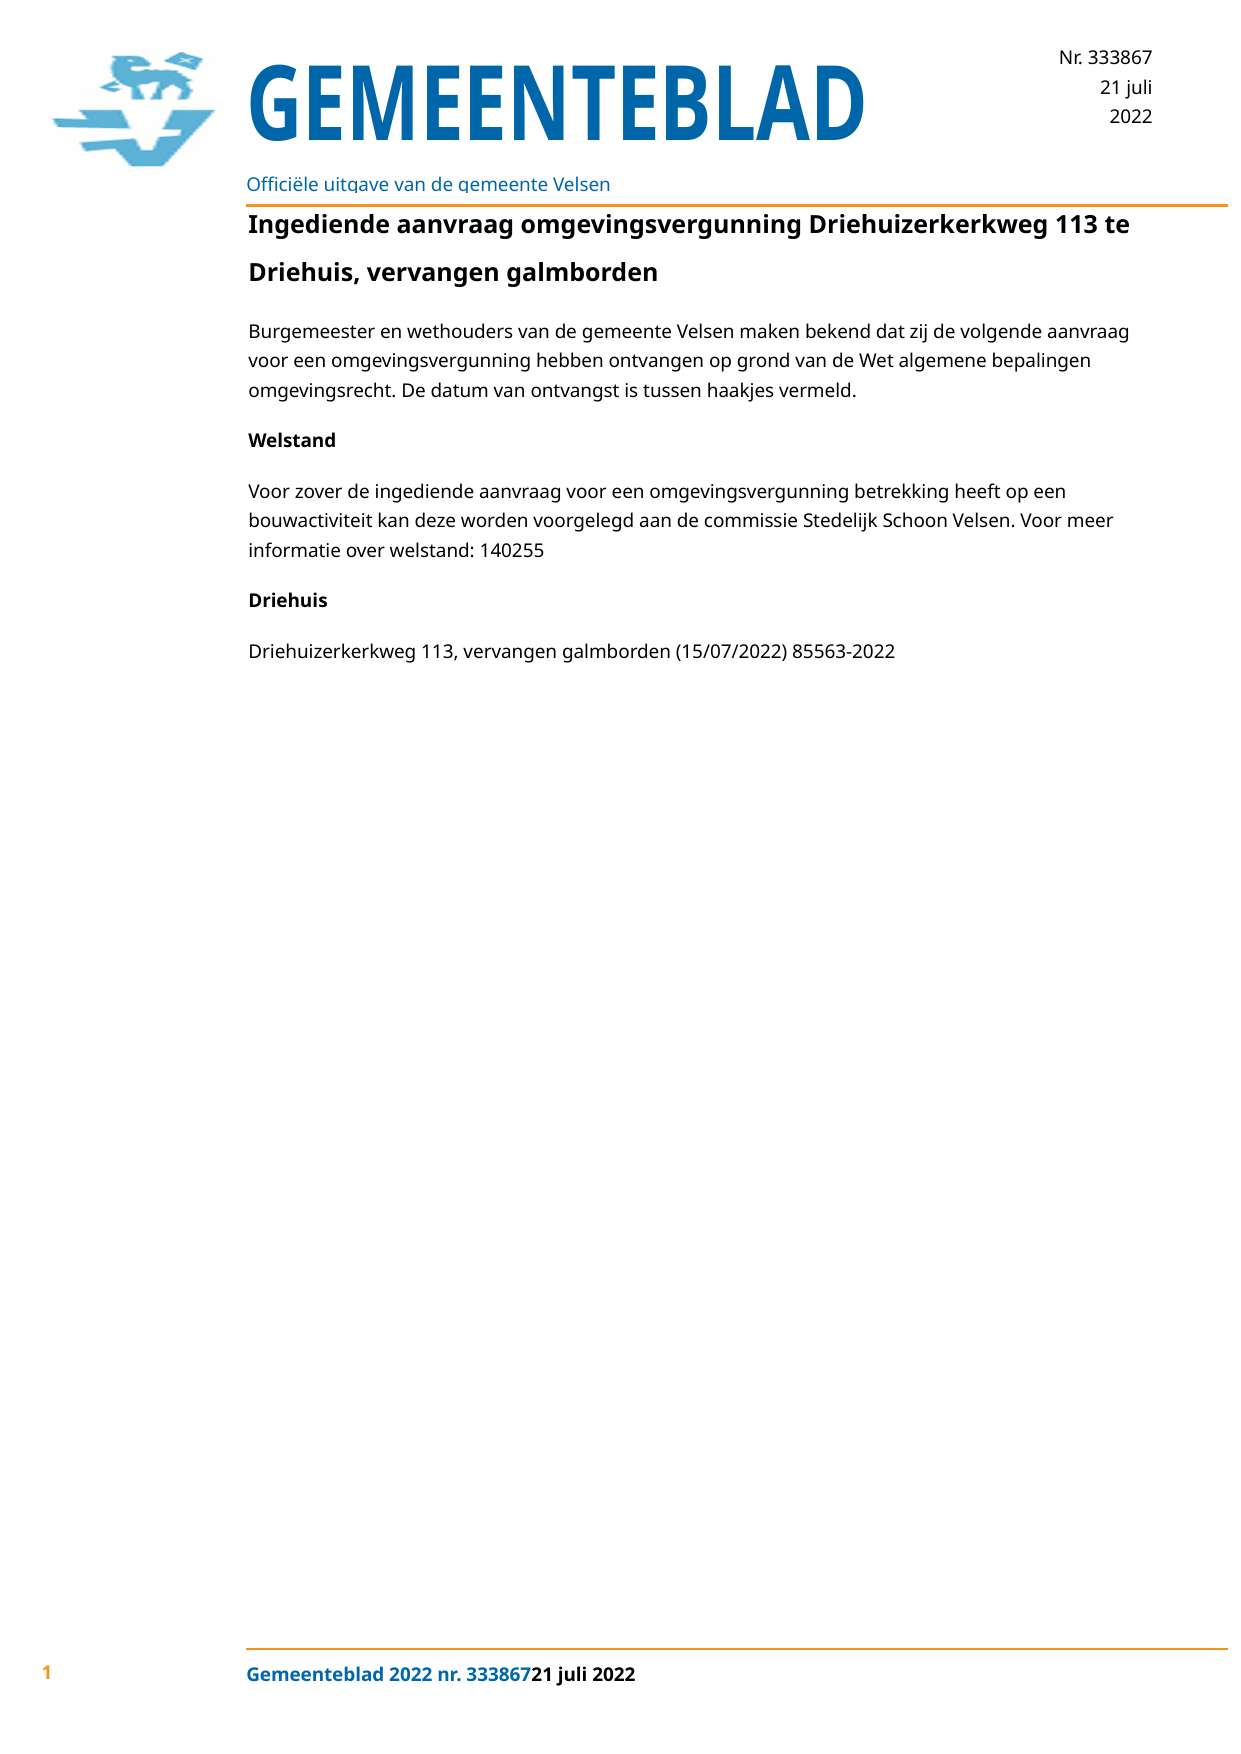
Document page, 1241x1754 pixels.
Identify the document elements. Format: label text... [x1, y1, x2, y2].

text Driehuis [248, 587, 1152, 613]
text Driehuizerkerkweg 113, vervangen galmborden (15/07/2022) 85563-2022 [248, 638, 1152, 664]
text Ingediende aanvraag omgevingsvergunning Driehuizerkerkweg 113 te Driehuis, vervangen galmborden [248, 207, 1152, 288]
text Welstand [248, 427, 1152, 453]
picture [41, 47, 231, 172]
text Burgemeester en wethouders van de gemeente Velsen maken bekend dat zij de volgende aanvraag voor een omgevingsvergunning hebben ontvangen op grond van de Wet algemene bepalingen omgevingsrecht. De datum van ontvangst is tussen haakjes vermeld. [248, 318, 1152, 403]
text Voor zover de ingediende aanvraag voor een omgevingsvergunning betrekking heeft op een bouwactiviteit kan deze worden voorgelegd aan de commissie Stedelijk Schoon Velsen. Voor meer informatie over welstand: 140255 [248, 478, 1152, 563]
